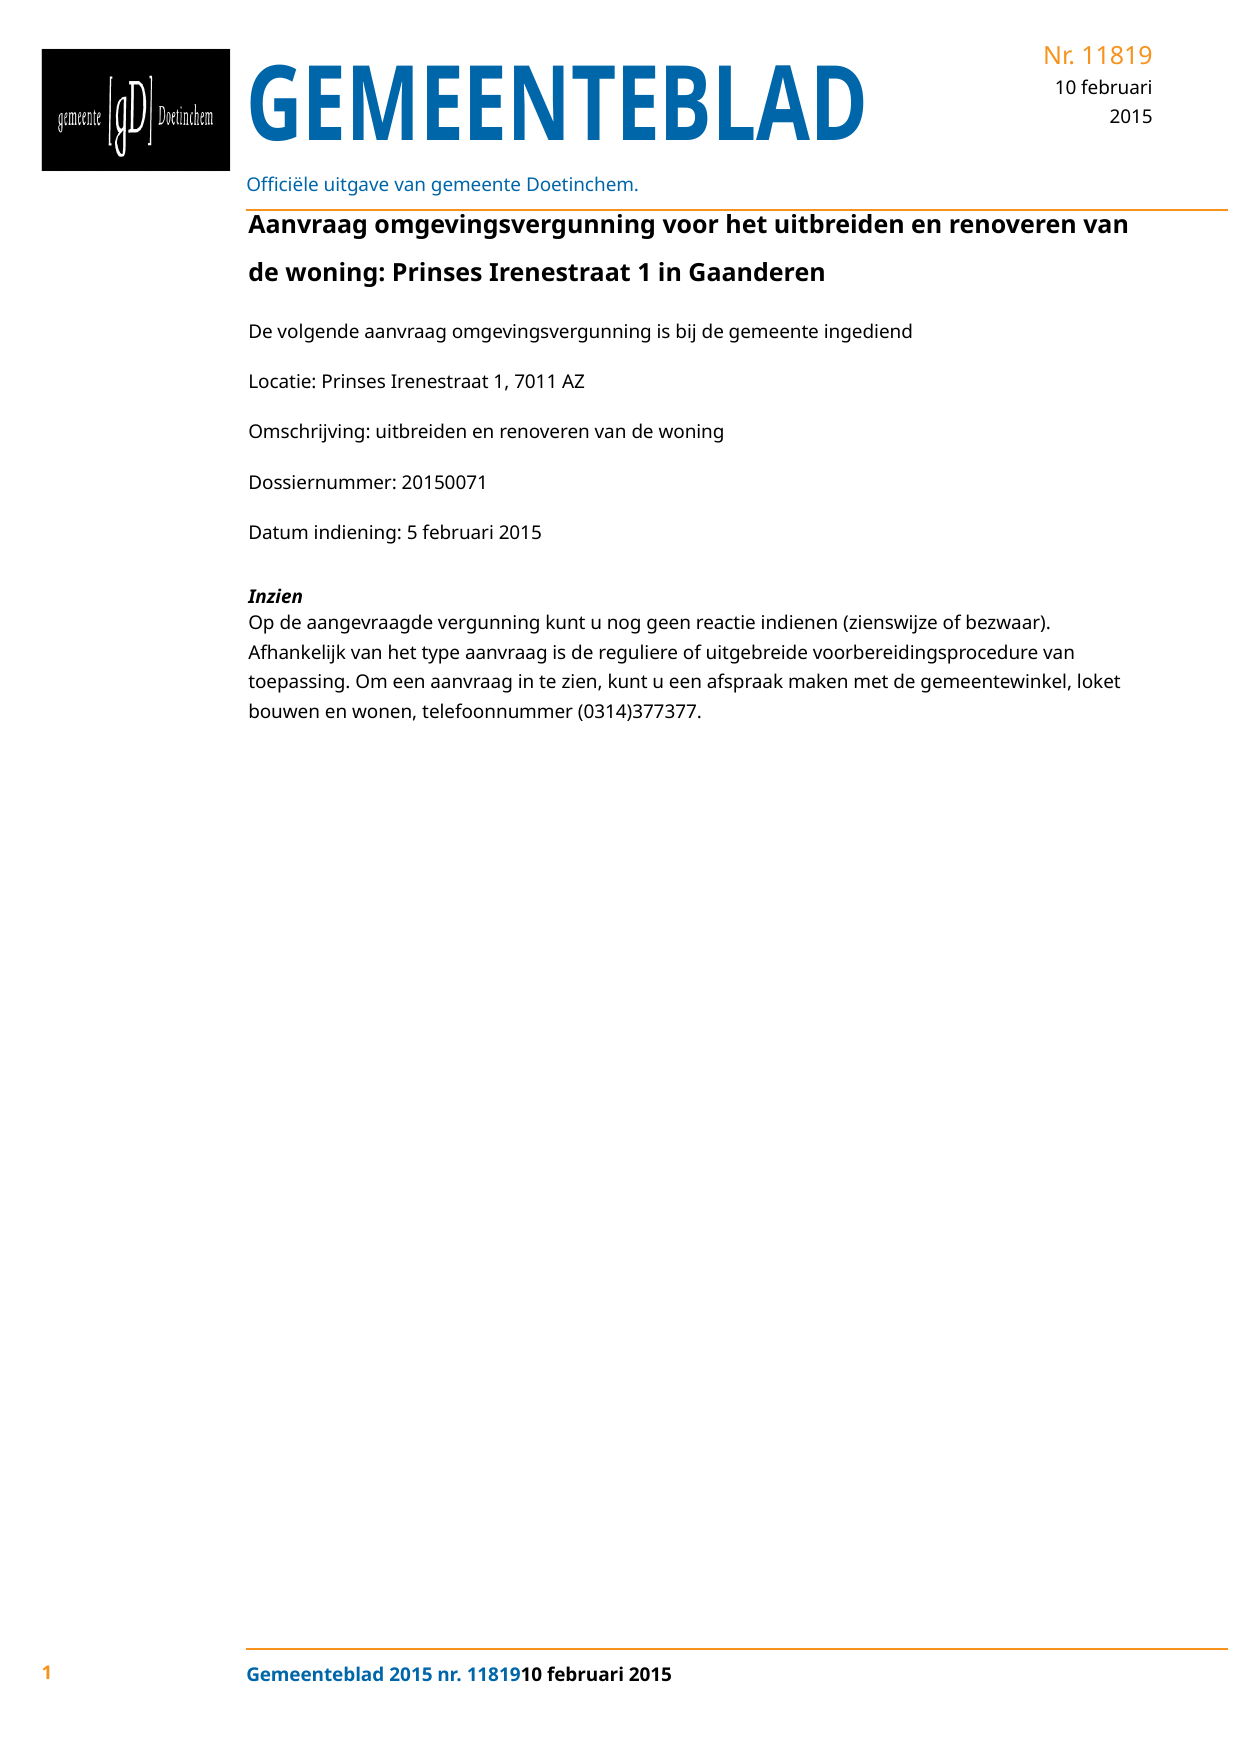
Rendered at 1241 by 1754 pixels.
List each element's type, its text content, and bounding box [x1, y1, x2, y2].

text Dossiernummer: 20150071 [248, 469, 1152, 495]
text Aanvraag omgevingsvergunning voor het uitbreiden en renoveren van de woning: Prinses Irenestraat 1 in Gaanderen [248, 211, 1152, 288]
text Op de aangevraagde vergunning kunt u nog geen reactie indienen (zienswijze of bezwaar). Afhankelijk van het type aanvraag is de reguliere of uitgebreide voorbereidingsprocedure van toepassing. Om een aanvraag in te zien, kunt u een afspraak maken met de gemeentewinkel, loket bouwen en wonen, telefoonnummer (0314)377377. [248, 609, 1152, 724]
picture [41, 47, 231, 172]
text Locatie: Prinses Irenestraat 1, 7011 AZ [248, 368, 1152, 394]
text Omschrijving: uitbreiden en renoveren van de woning [248, 419, 1152, 444]
text Inzien [248, 583, 1152, 609]
text De volgende aanvraag omgevingsvergunning is bij de gemeente ingediend [248, 318, 1152, 344]
text Datum indiening: 5 februari 2015 [248, 519, 1152, 545]
